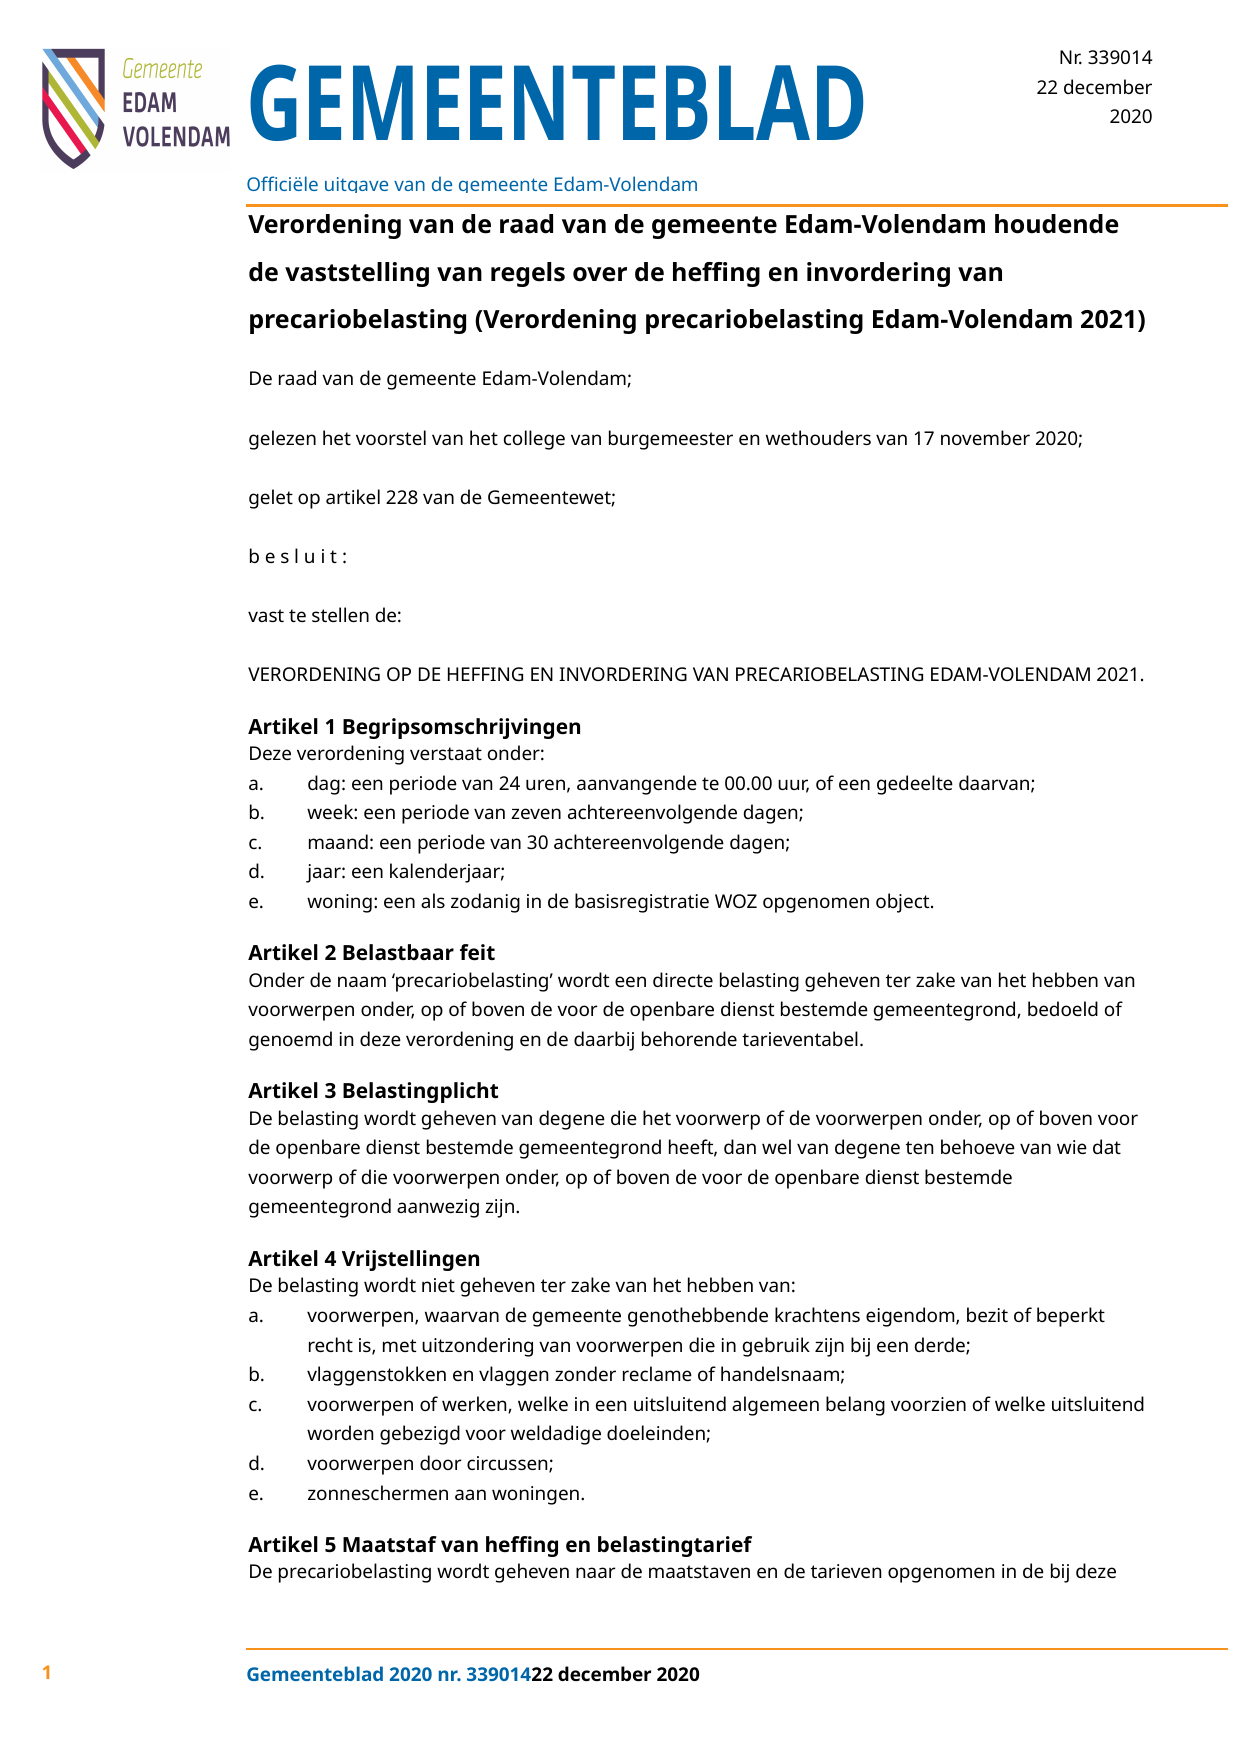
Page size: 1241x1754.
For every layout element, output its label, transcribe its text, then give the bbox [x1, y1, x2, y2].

text b e s l u i t : [248, 543, 1152, 569]
list voorwerpen door circussen; [248, 1450, 1152, 1476]
text De belasting wordt geheven van degene die het voorwerp of de voorwerpen onder, op of boven voor de openbare dienst bestemde gemeentegrond heeft, dan wel van degene ten behoeve van wie dat voorwerp of die voorwerpen onder, op of boven de voor de openbare dienst bestemde gemeentegrond aanwezig zijn. [248, 1105, 1152, 1219]
text vast te stellen de: [248, 602, 1152, 628]
list week: een periode van zeven achtereenvolgende dagen; [248, 799, 1152, 825]
text De raad van de gemeente Edam-Volendam; [248, 366, 1152, 391]
text Deze verordening verstaat onder: [248, 740, 1152, 766]
text VERORDENING OP DE HEFFING EN INVORDERING VAN PRECARIOBELASTING EDAM-VOLENDAM 2021. [248, 661, 1152, 687]
text Artikel 4 Vrijstellingen [248, 1244, 1152, 1273]
picture [41, 47, 231, 172]
text Artikel 2 Belastbaar feit [248, 938, 1152, 967]
text Verordening van de raad van de gemeente Edam-Volendam houdende de vaststelling van regels over de heffing en invordering van precariobelasting (Verordening precariobelasting Edam-Volendam 2021) [248, 207, 1152, 336]
list jaar: een kalenderjaar; [248, 858, 1152, 884]
list maand: een periode van 30 achtereenvolgende dagen; [248, 829, 1152, 855]
text gelet op artikel 228 van de Gemeentewet; [248, 484, 1152, 509]
list woning: een als zodanig in de basisregistratie WOZ opgenomen object. [248, 888, 1152, 914]
list voorwerpen of werken, welke in een uitsluitend algemeen belang voorzien of welke uitsluitend worden gebezigd voor weldadige doeleinden; [248, 1391, 1152, 1446]
text gelezen het voorstel van het college van burgemeester en wethouders van 17 november 2020; [248, 425, 1152, 450]
list voorwerpen, waarvan de gemeente genothebbende krachtens eigendom, bezit of beperkt recht is, met uitzondering van voorwerpen die in gebruik zijn bij een derde; [248, 1302, 1152, 1357]
text De precariobelasting wordt geheven naar de maatstaven en de tarieven opgenomen in de bij deze [248, 1558, 1152, 1584]
list zonneschermen aan woningen. [248, 1480, 1152, 1505]
text Artikel 1 Begripsomschrijvingen [248, 712, 1152, 740]
list dag: een periode van 24 uren, aanvangende te 00.00 uur, of een gedeelte daarvan; [248, 770, 1152, 796]
list vlaggenstokken en vlaggen zonder reclame of handelsnaam; [248, 1361, 1152, 1387]
text Artikel 3 Belastingplicht [248, 1077, 1152, 1105]
text Artikel 5 Maatstaf van heffing en belastingtarief [248, 1530, 1152, 1558]
text De belasting wordt niet geheven ter zake van het hebben van: [248, 1273, 1152, 1298]
text Onder de naam ‘precariobelasting’ wordt een directe belasting geheven ter zake van het hebben van voorwerpen onder, op of boven de voor de openbare dienst bestemde gemeentegrond, bedoeld of genoemd in deze verordening en de daarbij behorende tarieventabel. [248, 967, 1152, 1052]
